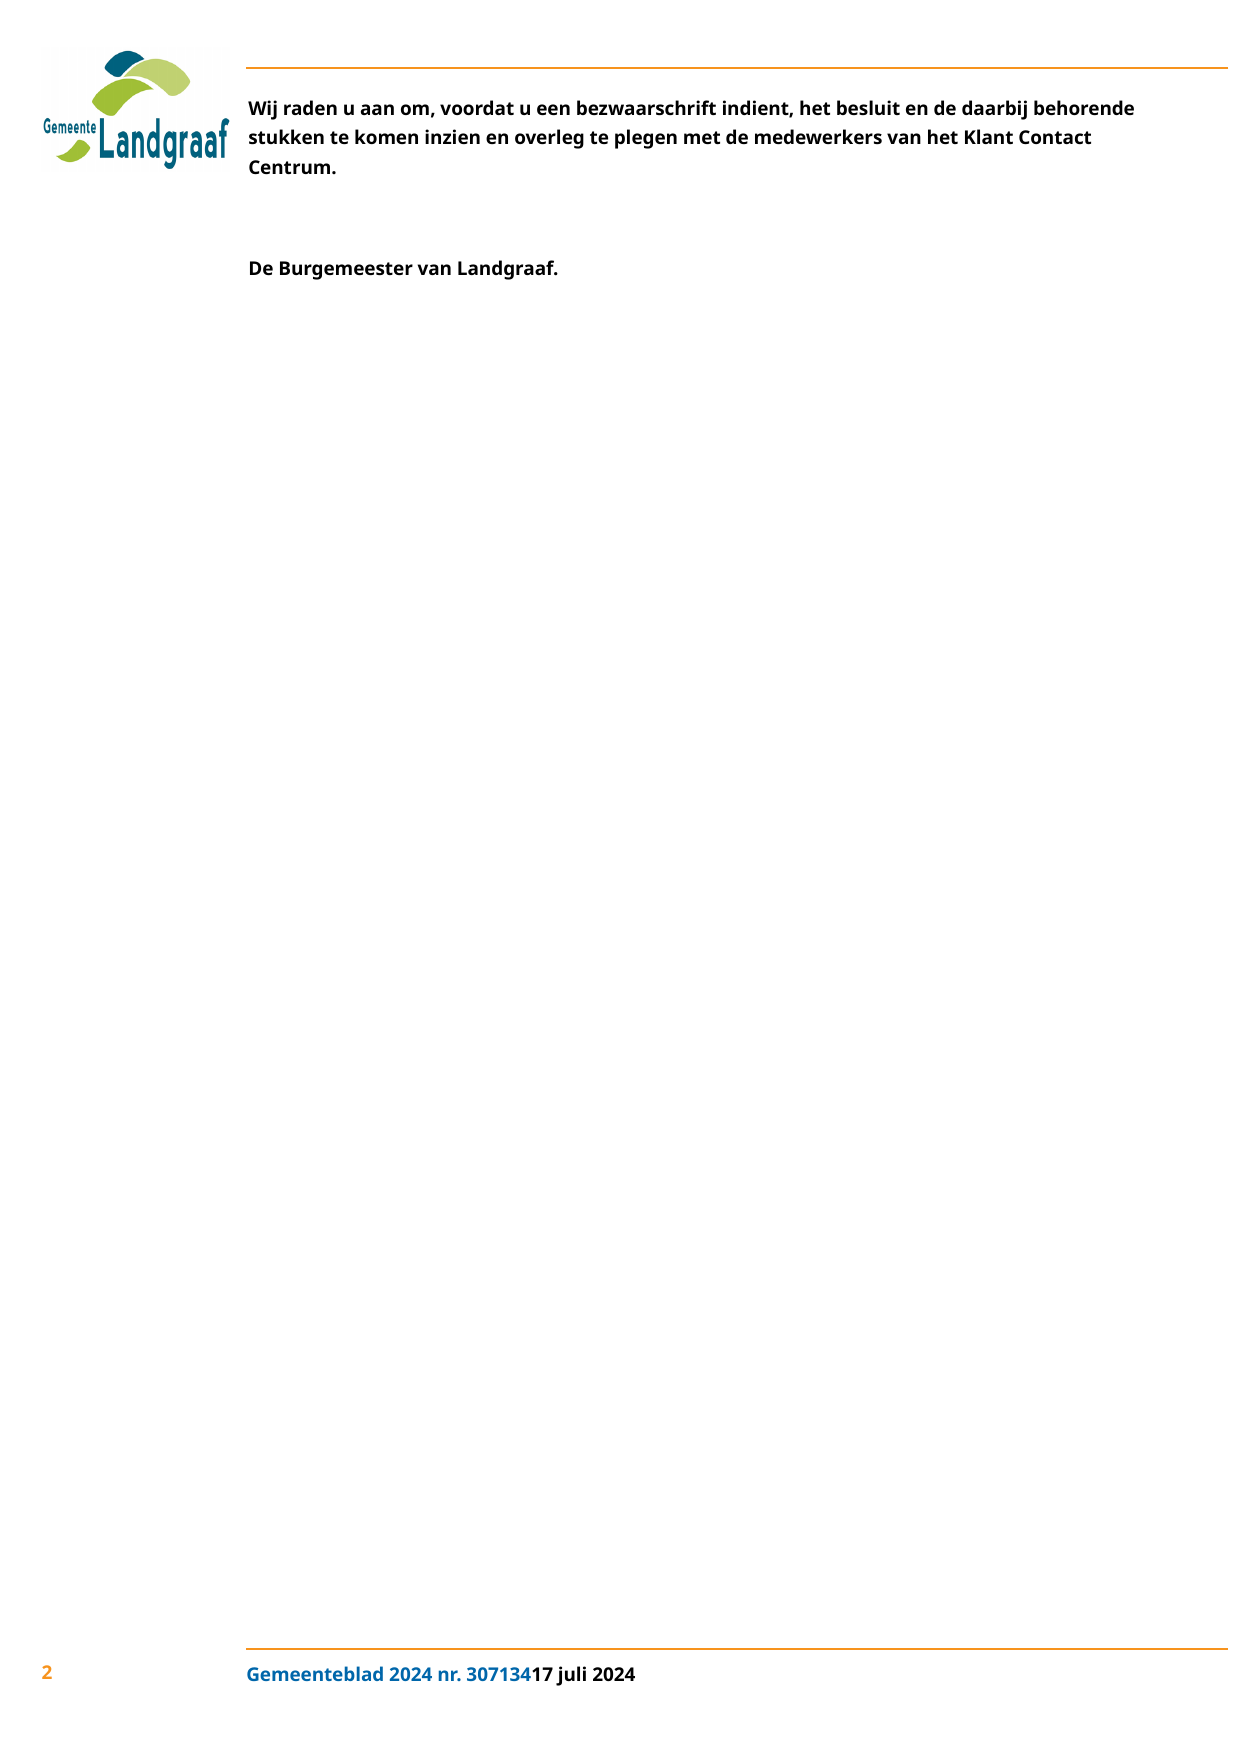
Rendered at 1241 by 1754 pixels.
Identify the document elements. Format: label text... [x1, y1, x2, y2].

picture [41, 47, 231, 172]
text Wij raden u aan om, voordat u een bezwaarschrift indient, het besluit en de daarbij behorende stukken te komen inzien en overleg te plegen met de medewerkers van het Klant Contact Centrum. [248, 95, 1152, 180]
text De Burgemeester van Landgraaf. [248, 255, 1152, 281]
